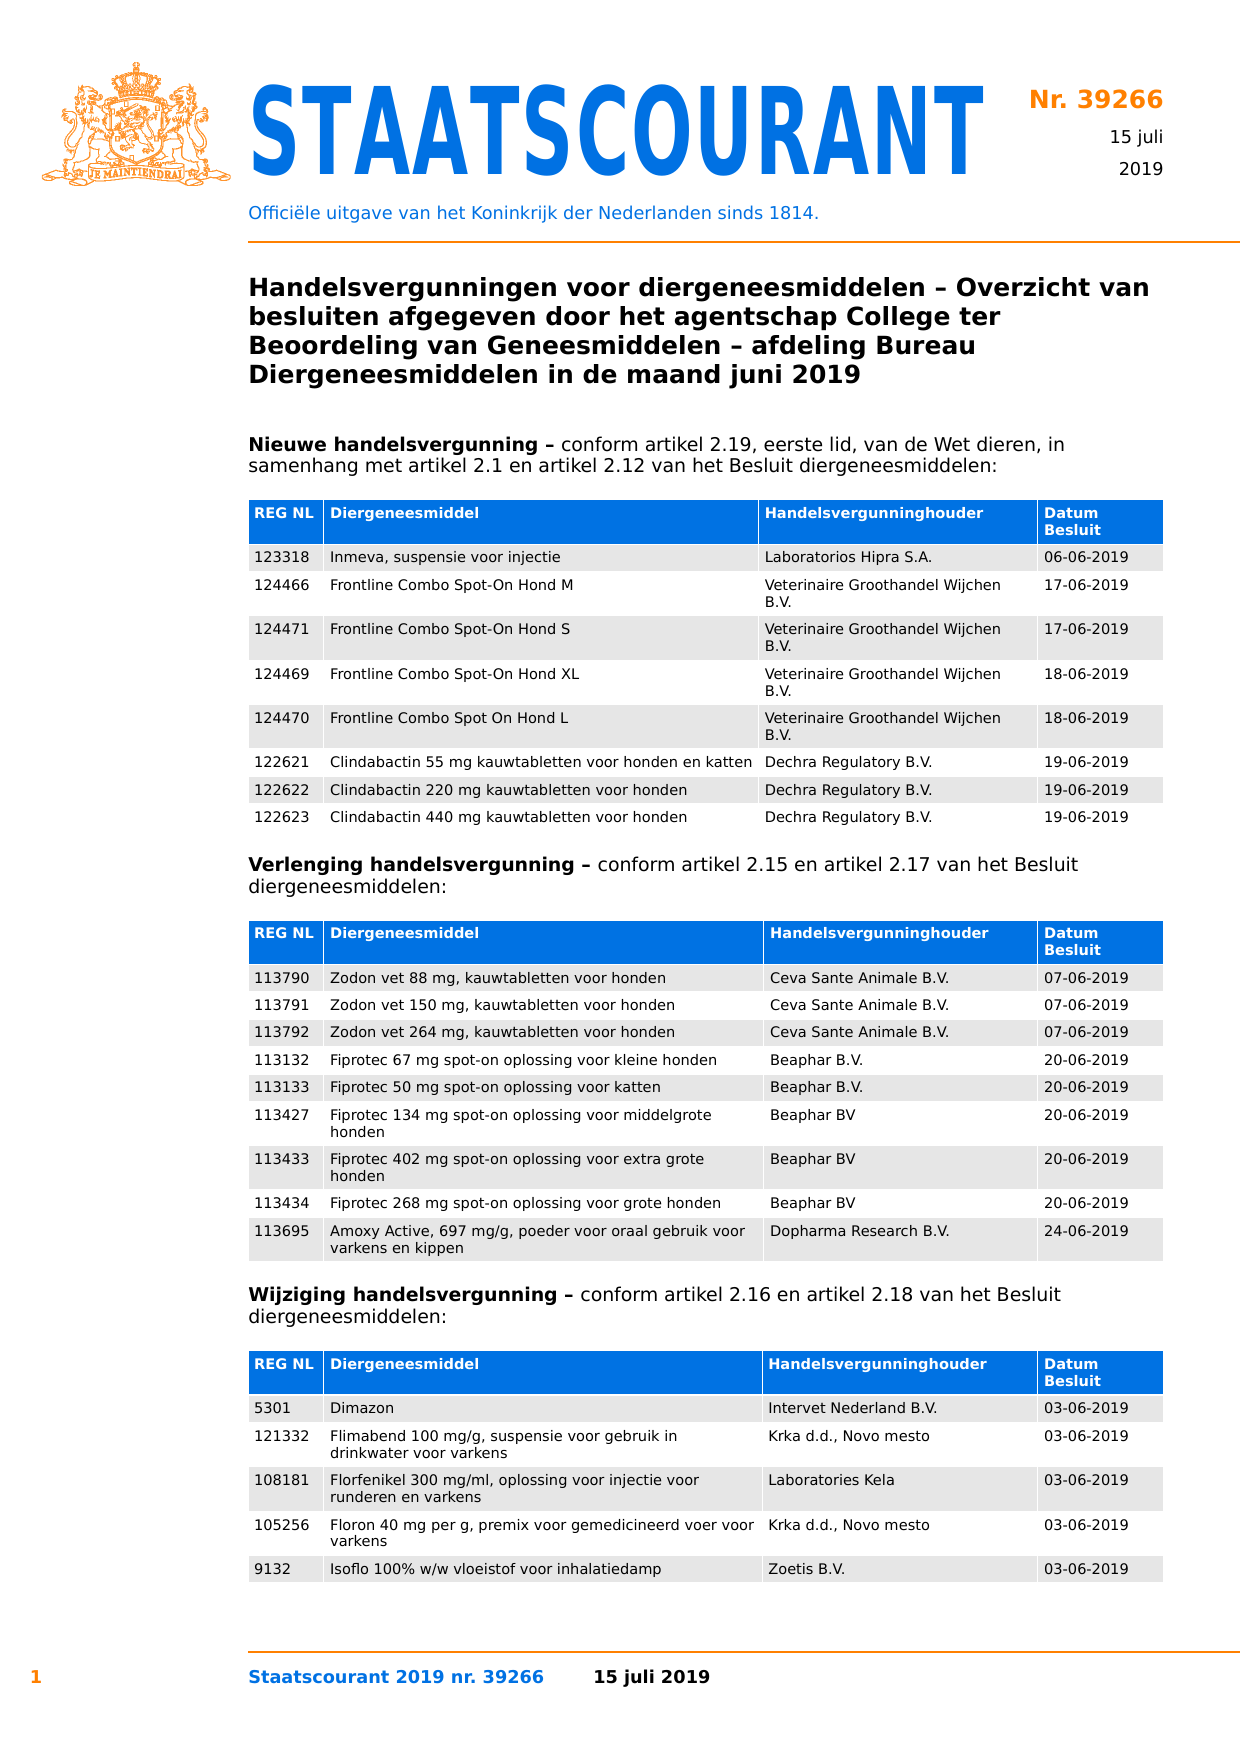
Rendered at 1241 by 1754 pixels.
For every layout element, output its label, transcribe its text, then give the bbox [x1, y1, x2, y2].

table_cell 113133 [249, 1075, 323, 1101]
table_cell 124470 [249, 705, 323, 748]
table_header Datum Besluit [1038, 500, 1163, 544]
table_cell Fiprotec 67 mg spot-on oplossing voor kleine honden [324, 1047, 763, 1073]
text Verlenging handelsvergunning – conform artikel 2.15 en artikel 2.17 van het Besluit diergeneesmiddelen: [248, 854, 1163, 898]
table_header Handelsvergunninghouder [759, 500, 1037, 544]
table_cell 20-06-2019 [1038, 1191, 1163, 1217]
table_header Diergeneesmiddel [324, 921, 763, 964]
table_cell 03-06-2019 [1038, 1556, 1163, 1582]
table_cell 07-06-2019 [1038, 965, 1163, 991]
table_cell 15 juli [998, 121, 1240, 153]
table_cell Laboratorios Hipra S.A. [759, 545, 1037, 571]
table_cell Ceva Sante Animale B.V. [764, 965, 1037, 991]
table_cell Frontline Combo Spot-On Hond S [324, 616, 758, 660]
table_cell 03-06-2019 [1038, 1467, 1163, 1511]
table_cell 9132 [249, 1556, 323, 1582]
table_header Handelsvergunninghouder [763, 1351, 1037, 1394]
table_cell 20-06-2019 [1038, 1146, 1163, 1189]
table_cell Clindabactin 440 mg kauwtabletten voor honden [324, 804, 758, 831]
table_cell Floron 40 mg per g, premix voor gemedicineerd voer voor varkens [324, 1512, 762, 1555]
table_cell Intervet Nederland B.V. [763, 1396, 1037, 1422]
table_header STAATSCOURANT [248, 62, 998, 203]
table_cell 113433 [249, 1146, 323, 1189]
table_cell 113790 [249, 965, 323, 991]
table_header REG NL [249, 500, 323, 544]
table_cell 07-06-2019 [1038, 992, 1163, 1019]
table_cell Ceva Sante Animale B.V. [764, 1020, 1037, 1046]
table_cell Veterinaire Groothandel Wijchen B.V. [759, 572, 1037, 615]
table_cell 19-06-2019 [1038, 750, 1163, 776]
table_cell Flimabend 100 mg/g, suspensie voor gebruik in drinkwater voor varkens [324, 1423, 762, 1466]
subtitle Handelsvergunningen voor diergeneesmiddelen – Overzicht van besluiten afgegeven door het agentschap College ter Beoordeling van Geneesmiddelen – afdeling Bureau Diergeneesmiddelen in de maand juni 2019 [248, 273, 1163, 390]
table_cell Krka d.d., Novo mesto [763, 1512, 1037, 1555]
table_cell 123318 [249, 545, 323, 571]
table_header Nr. 39266 [998, 62, 1240, 121]
table_cell 121332 [249, 1423, 323, 1466]
table_header Datum Besluit [1038, 921, 1163, 964]
table_cell 113695 [249, 1218, 323, 1261]
table_cell 18-06-2019 [1038, 661, 1163, 704]
table_cell 17-06-2019 [1038, 616, 1163, 660]
picture [41, 62, 231, 186]
table_cell 20-06-2019 [1038, 1075, 1163, 1101]
table_cell 24-06-2019 [1038, 1218, 1163, 1261]
table_cell Frontline Combo Spot On Hond L [324, 705, 758, 748]
table_cell Laboratories Kela [763, 1467, 1037, 1511]
table_cell 19-06-2019 [1038, 777, 1163, 803]
table_cell 124471 [249, 616, 323, 660]
table_cell Florfenikel 300 mg/ml, oplossing voor injectie voor runderen en varkens [324, 1467, 762, 1511]
table_cell 113434 [249, 1191, 323, 1217]
table_cell Zodon vet 88 mg, kauwtabletten voor honden [324, 965, 763, 991]
table_cell Beaphar B.V. [764, 1075, 1037, 1101]
table_cell 19-06-2019 [1038, 804, 1163, 831]
table_header Datum Besluit [1038, 1351, 1163, 1394]
table_cell Fiprotec 134 mg spot-on oplossing voor middelgrote honden [324, 1102, 763, 1145]
table_cell 113792 [249, 1020, 323, 1046]
table_cell Inmeva, suspensie voor injectie [324, 545, 758, 571]
table_header REG NL [249, 921, 323, 964]
table_cell 17-06-2019 [1038, 572, 1163, 615]
table_cell 113427 [249, 1102, 323, 1145]
table_cell Amoxy Active, 697 mg/g, poeder voor oraal gebruik voor varkens en kippen [324, 1218, 763, 1261]
table_cell 113132 [249, 1047, 323, 1073]
table_cell Fiprotec 50 mg spot-on oplossing voor katten [324, 1075, 763, 1101]
table_cell Zodon vet 150 mg, kauwtabletten voor honden [324, 992, 763, 1019]
table_cell Veterinaire Groothandel Wijchen B.V. [759, 661, 1037, 704]
table_cell 03-06-2019 [1038, 1423, 1163, 1466]
table_cell 122621 [249, 750, 323, 776]
table_cell 07-06-2019 [1038, 1020, 1163, 1046]
table_cell 5301 [249, 1396, 323, 1422]
table_cell 122623 [249, 804, 323, 831]
table_header [25, 62, 248, 241]
table_cell 03-06-2019 [1038, 1396, 1163, 1422]
table_cell Beaphar B.V. [764, 1047, 1037, 1073]
table_cell Zoetis B.V. [763, 1556, 1037, 1582]
table_cell Clindabactin 55 mg kauwtabletten voor honden en katten [324, 750, 758, 776]
table_cell Fiprotec 402 mg spot-on oplossing voor extra grote honden [324, 1146, 763, 1189]
table_cell 122622 [249, 777, 323, 803]
table_cell Beaphar BV [764, 1146, 1037, 1189]
table_cell Dechra Regulatory B.V. [759, 804, 1037, 831]
table_cell 108181 [249, 1467, 323, 1511]
table_cell 105256 [249, 1512, 323, 1555]
table_cell 18-06-2019 [1038, 705, 1163, 748]
table_cell Veterinaire Groothandel Wijchen B.V. [759, 616, 1037, 660]
table_cell 03-06-2019 [1038, 1512, 1163, 1555]
table_cell Dimazon [324, 1396, 762, 1422]
table_cell 2019 [998, 153, 1240, 203]
table_cell Ceva Sante Animale B.V. [764, 992, 1037, 1019]
table_cell 20-06-2019 [1038, 1047, 1163, 1073]
table_cell Dopharma Research B.V. [764, 1218, 1037, 1261]
table_header Handelsvergunninghouder [764, 921, 1037, 964]
table_cell Krka d.d., Novo mesto [763, 1423, 1037, 1466]
table_cell Zodon vet 264 mg, kauwtabletten voor honden [324, 1020, 763, 1046]
table_cell Fiprotec 268 mg spot-on oplossing voor grote honden [324, 1191, 763, 1217]
table_header Diergeneesmiddel [324, 1351, 762, 1394]
table_cell 124466 [249, 572, 323, 615]
table_cell 20-06-2019 [1038, 1102, 1163, 1145]
table_cell Isoflo 100% w/w vloeistof voor inhalatiedamp [324, 1556, 762, 1582]
table_cell Clindabactin 220 mg kauwtabletten voor honden [324, 777, 758, 803]
table_cell Officiële uitgave van het Koninkrijk der Nederlanden sinds 1814. [248, 203, 1240, 241]
table_cell Dechra Regulatory B.V. [759, 777, 1037, 803]
table_cell Frontline Combo Spot-On Hond XL [324, 661, 758, 704]
table_cell 124469 [249, 661, 323, 704]
text Nieuwe handelsvergunning – conform artikel 2.19, eerste lid, van de Wet dieren, in samenhang met artikel 2.1 en artikel 2.12 van het Besluit diergeneesmiddelen: [248, 433, 1163, 477]
table_cell 113791 [249, 992, 323, 1019]
table_cell Dechra Regulatory B.V. [759, 750, 1037, 776]
text Wijziging handelsvergunning – conform artikel 2.16 en artikel 2.18 van het Besluit diergeneesmiddelen: [248, 1284, 1163, 1328]
table_cell Beaphar BV [764, 1191, 1037, 1217]
table_cell Frontline Combo Spot-On Hond M [324, 572, 758, 615]
table_cell Veterinaire Groothandel Wijchen B.V. [759, 705, 1037, 748]
table_cell Beaphar BV [764, 1102, 1037, 1145]
table_header Diergeneesmiddel [324, 500, 758, 544]
table_header REG NL [249, 1351, 323, 1394]
table_cell 06-06-2019 [1038, 545, 1163, 571]
